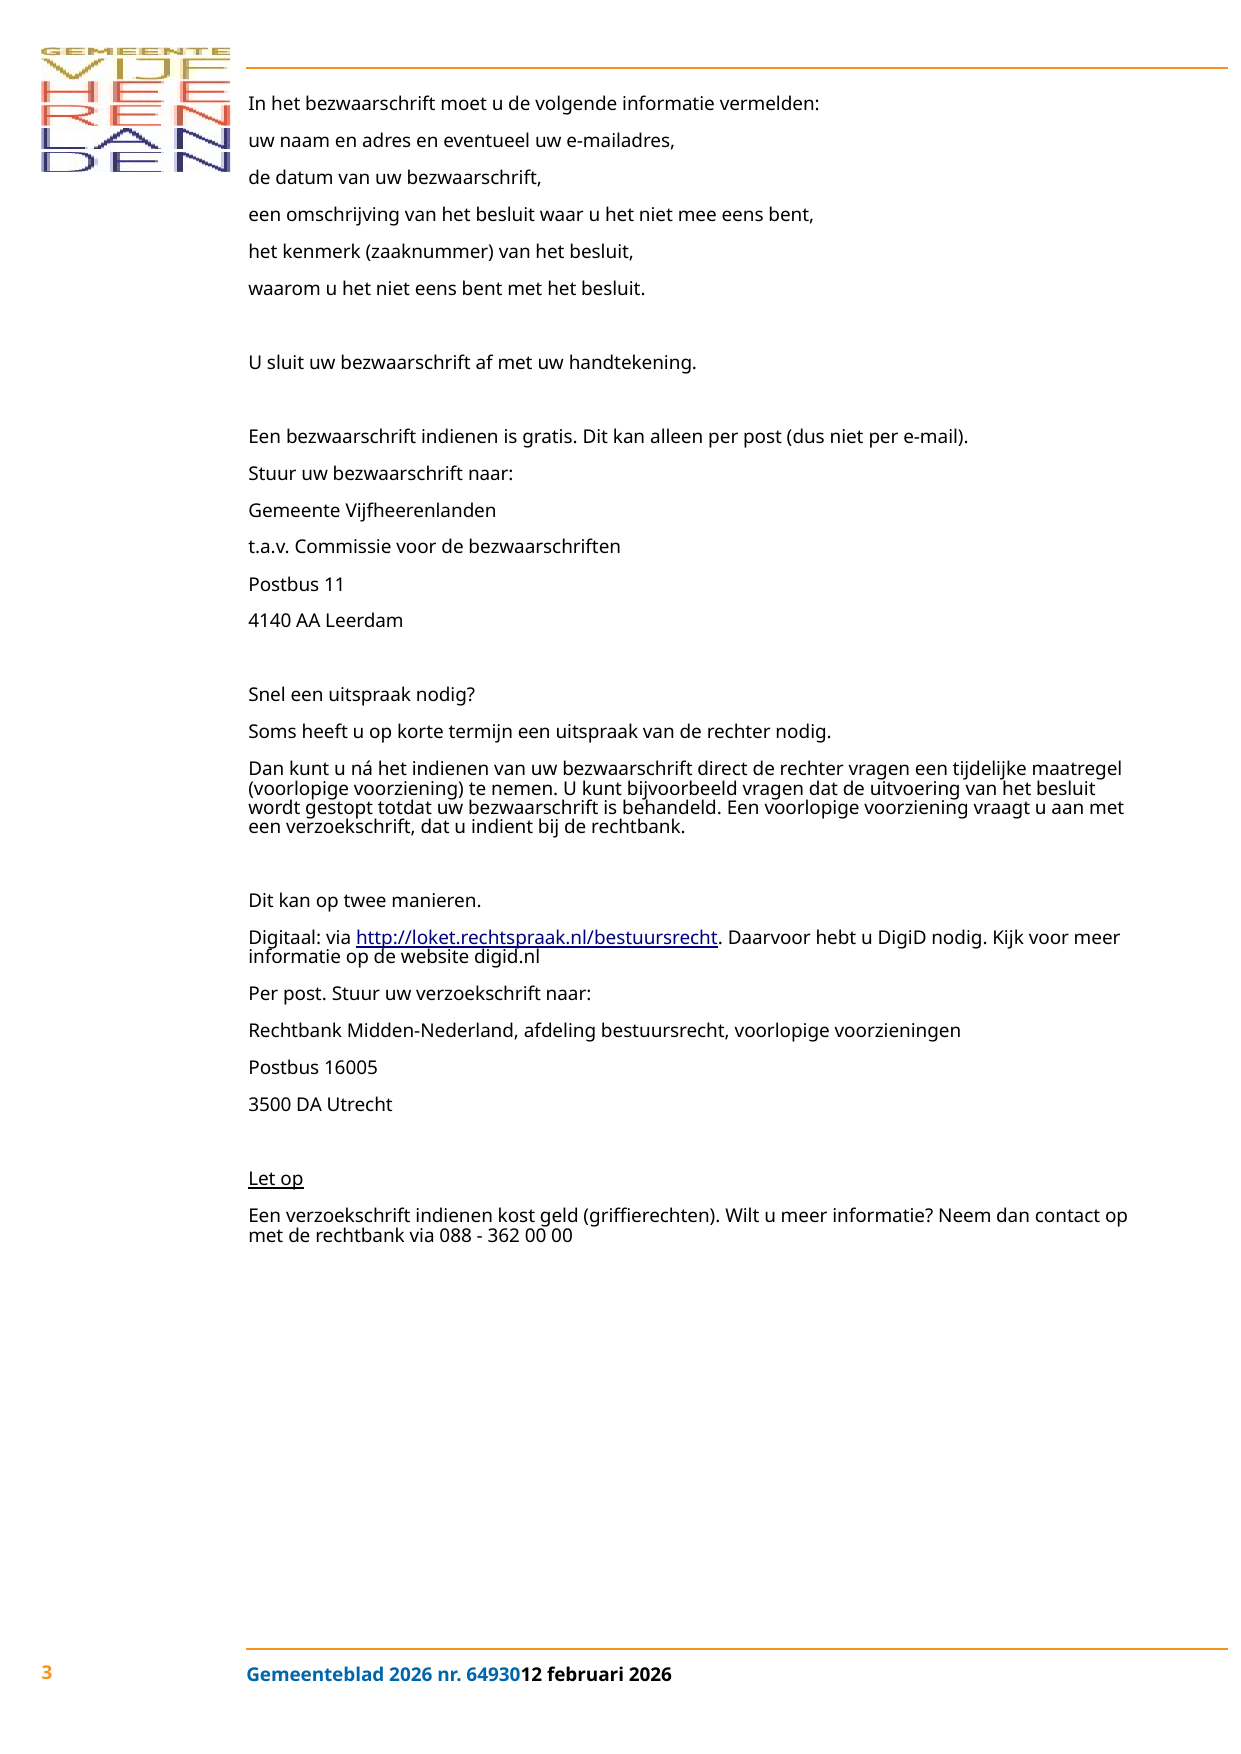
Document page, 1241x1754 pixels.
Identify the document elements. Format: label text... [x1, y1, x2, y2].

text het kenmerk (zaaknummer) van het besluit, [248, 243, 1152, 262]
text Postbus 11 [248, 576, 1152, 595]
text Een verzoekschrift indienen kost geld (griffierechten). Wilt u meer informatie? Neem dan contact op met de rechtbank via 088 - 362 00 00 [248, 1207, 1152, 1246]
text Stuur uw bezwaarschrift naar: [248, 464, 1152, 484]
text de datum van uw bezwaarschrift, [248, 169, 1152, 188]
text een omschrijving van het besluit waar u het niet mee eens bent, [248, 206, 1152, 225]
text Een bezwaarschrift indienen is gratis. Dit kan alleen per post (dus niet per e-mail). [248, 428, 1152, 447]
text uw naam en adres en eventueel uw e-mailadres, [248, 132, 1152, 151]
text Snel een uitspraak nodig? [248, 686, 1152, 706]
text Digitaal: via http://loket.rechtspraak.nl/bestuursrecht. Daarvoor hebt u DigiD nodig. Kijk voor meer informatie op de website digid.nl [248, 929, 1152, 968]
text Soms heeft u op korte termijn een uitspraak van de rechter nodig. [248, 723, 1152, 743]
text waarom u het niet eens bent met het besluit. [248, 280, 1152, 299]
text In het bezwaarschrift moet u de volgende informatie vermelden: [248, 95, 1152, 114]
text Dan kunt u ná het indienen van uw bezwaarschrift direct de rechter vragen een tijdelijke maatregel (voorlopige voorziening) te nemen. U kunt bijvoorbeeld vragen dat de uitvoering van het besluit wordt gestopt totdat uw bezwaarschrift is behandeld. Een voorlopige voorziening vraagt u aan met een verzoekschrift, dat u indient bij de rechtbank. [248, 760, 1152, 837]
text Postbus 16005 [248, 1059, 1152, 1079]
picture [41, 47, 231, 172]
text U sluit uw bezwaarschrift af met uw handtekening. [248, 354, 1152, 373]
text Rechtbank Midden-Nederland, afdeling bestuursrecht, voorlopige voorzieningen [248, 1022, 1152, 1042]
text Let op [248, 1170, 1152, 1189]
text 4140 AA Leerdam [248, 612, 1152, 632]
text Gemeente Vijfheerenlanden [248, 502, 1152, 521]
text Per post. Stuur uw verzoekschrift naar: [248, 985, 1152, 1005]
text 3500 DA Utrecht [248, 1096, 1152, 1116]
text Dit kan op twee manieren. [248, 892, 1152, 911]
text t.a.v. Commissie voor de bezwaarschriften [248, 538, 1152, 558]
